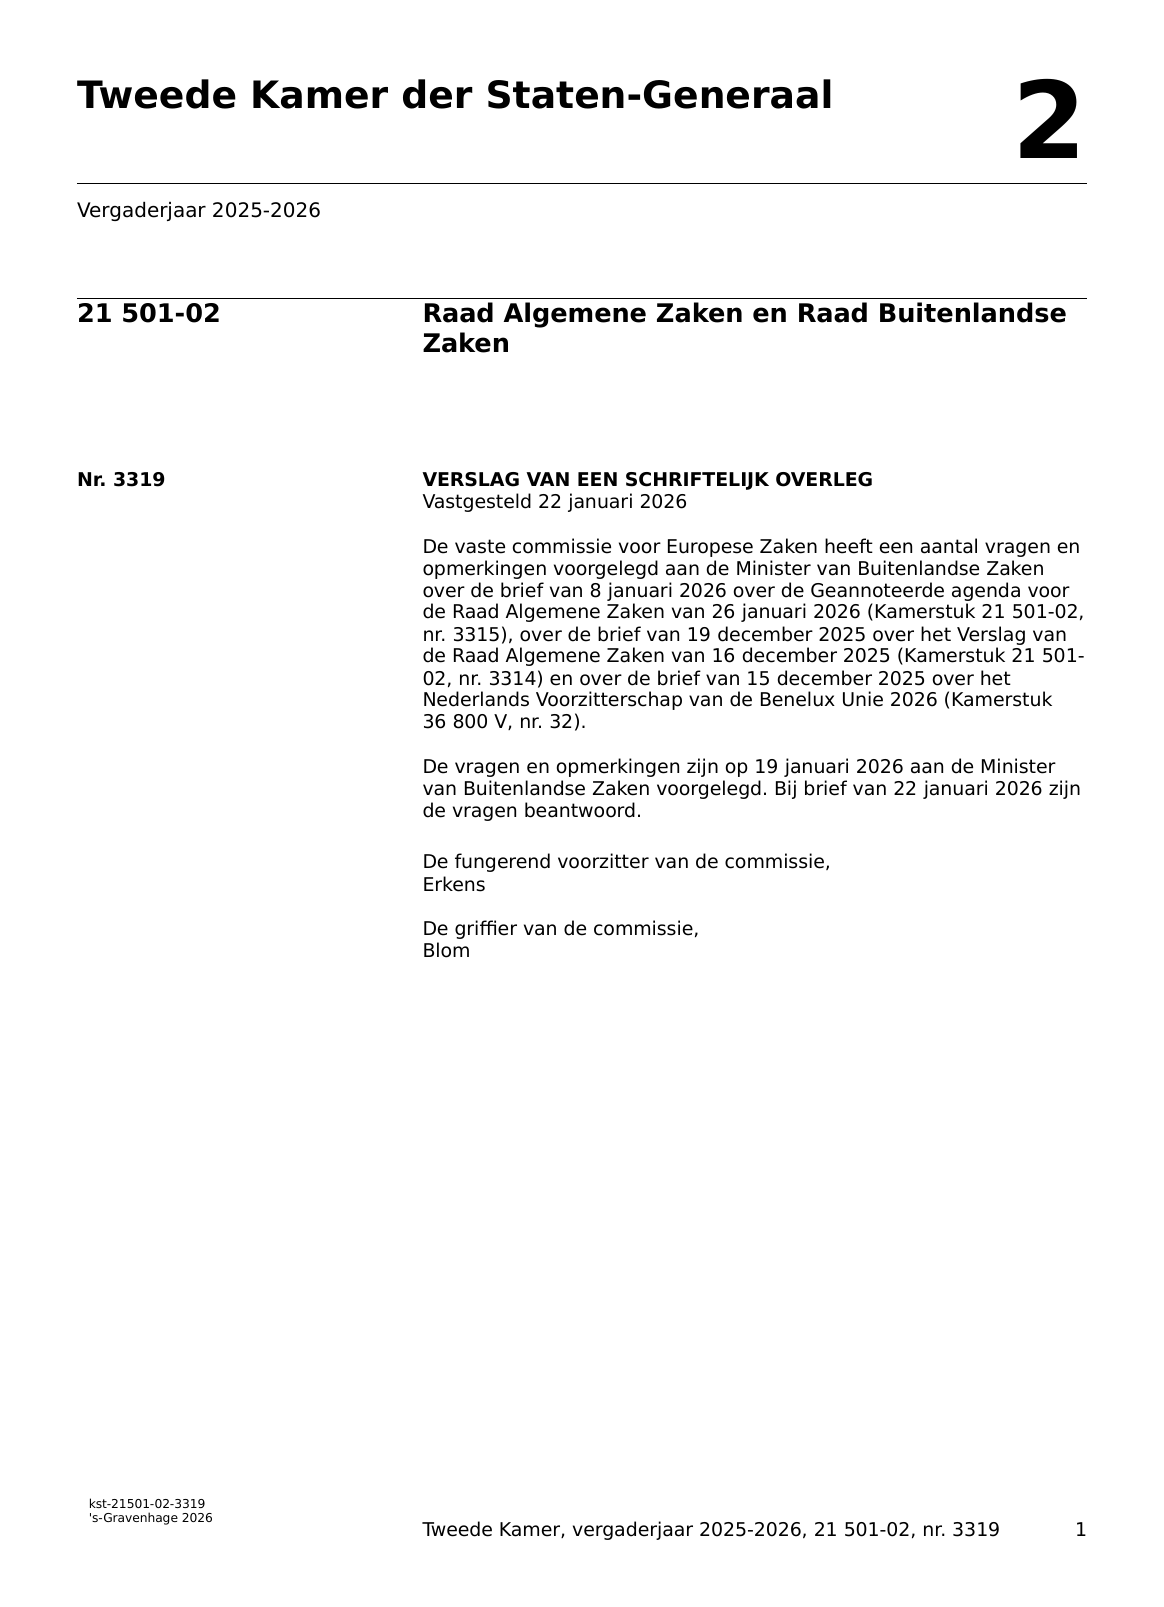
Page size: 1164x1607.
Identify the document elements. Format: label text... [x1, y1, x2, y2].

text De fungerend voorzitter van de commissie, Erkens [422, 851, 1087, 895]
subtitle 21 501-02 Raad Algemene Zaken en Raad Buitenlandse Zaken [77, 299, 1087, 358]
text 's-Gravenhage 2026 [88, 1511, 323, 1525]
text kst-21501-02-3319 [88, 1497, 323, 1511]
text De vaste commissie voor Europese Zaken heeft een aantal vragen en opmerkingen voorgelegd aan de Minister van Buitenlandse Zaken over de brief van 8 januari 2026 over de Geannoteerde agenda voor de Raad Algemene Zaken van 26 januari 2026 (Kamerstuk 21 501-02, nr. 3315), over de brief van 19 december 2025 over het Verslag van de Raad Algemene Zaken van 16 december 2025 (Kamerstuk 21 501-02, nr. 3314) en over de brief van 15 december 2025 over het Nederlands Voorzitterschap van de Benelux Unie 2026 (Kamerstuk 36 800 V, nr. 32). [422, 536, 1087, 733]
table_header 2 [886, 59, 1087, 183]
text De griffier van de commissie, Blom [422, 918, 1087, 962]
text Vastgesteld 22 januari 2026 [422, 491, 1087, 513]
subtitle Nr. 3319 VERSLAG VAN EEN SCHRIFTELIJK OVERLEG [77, 469, 1087, 491]
text De vragen en opmerkingen zijn op 19 januari 2026 aan de Minister van Buitenlandse Zaken voorgelegd. Bij brief van 22 januari 2026 zijn de vragen beantwoord. [422, 756, 1087, 821]
table_header Tweede Kamer der Staten-Generaal [77, 59, 886, 183]
table_cell Vergaderjaar 2025-2026 [77, 184, 1087, 298]
